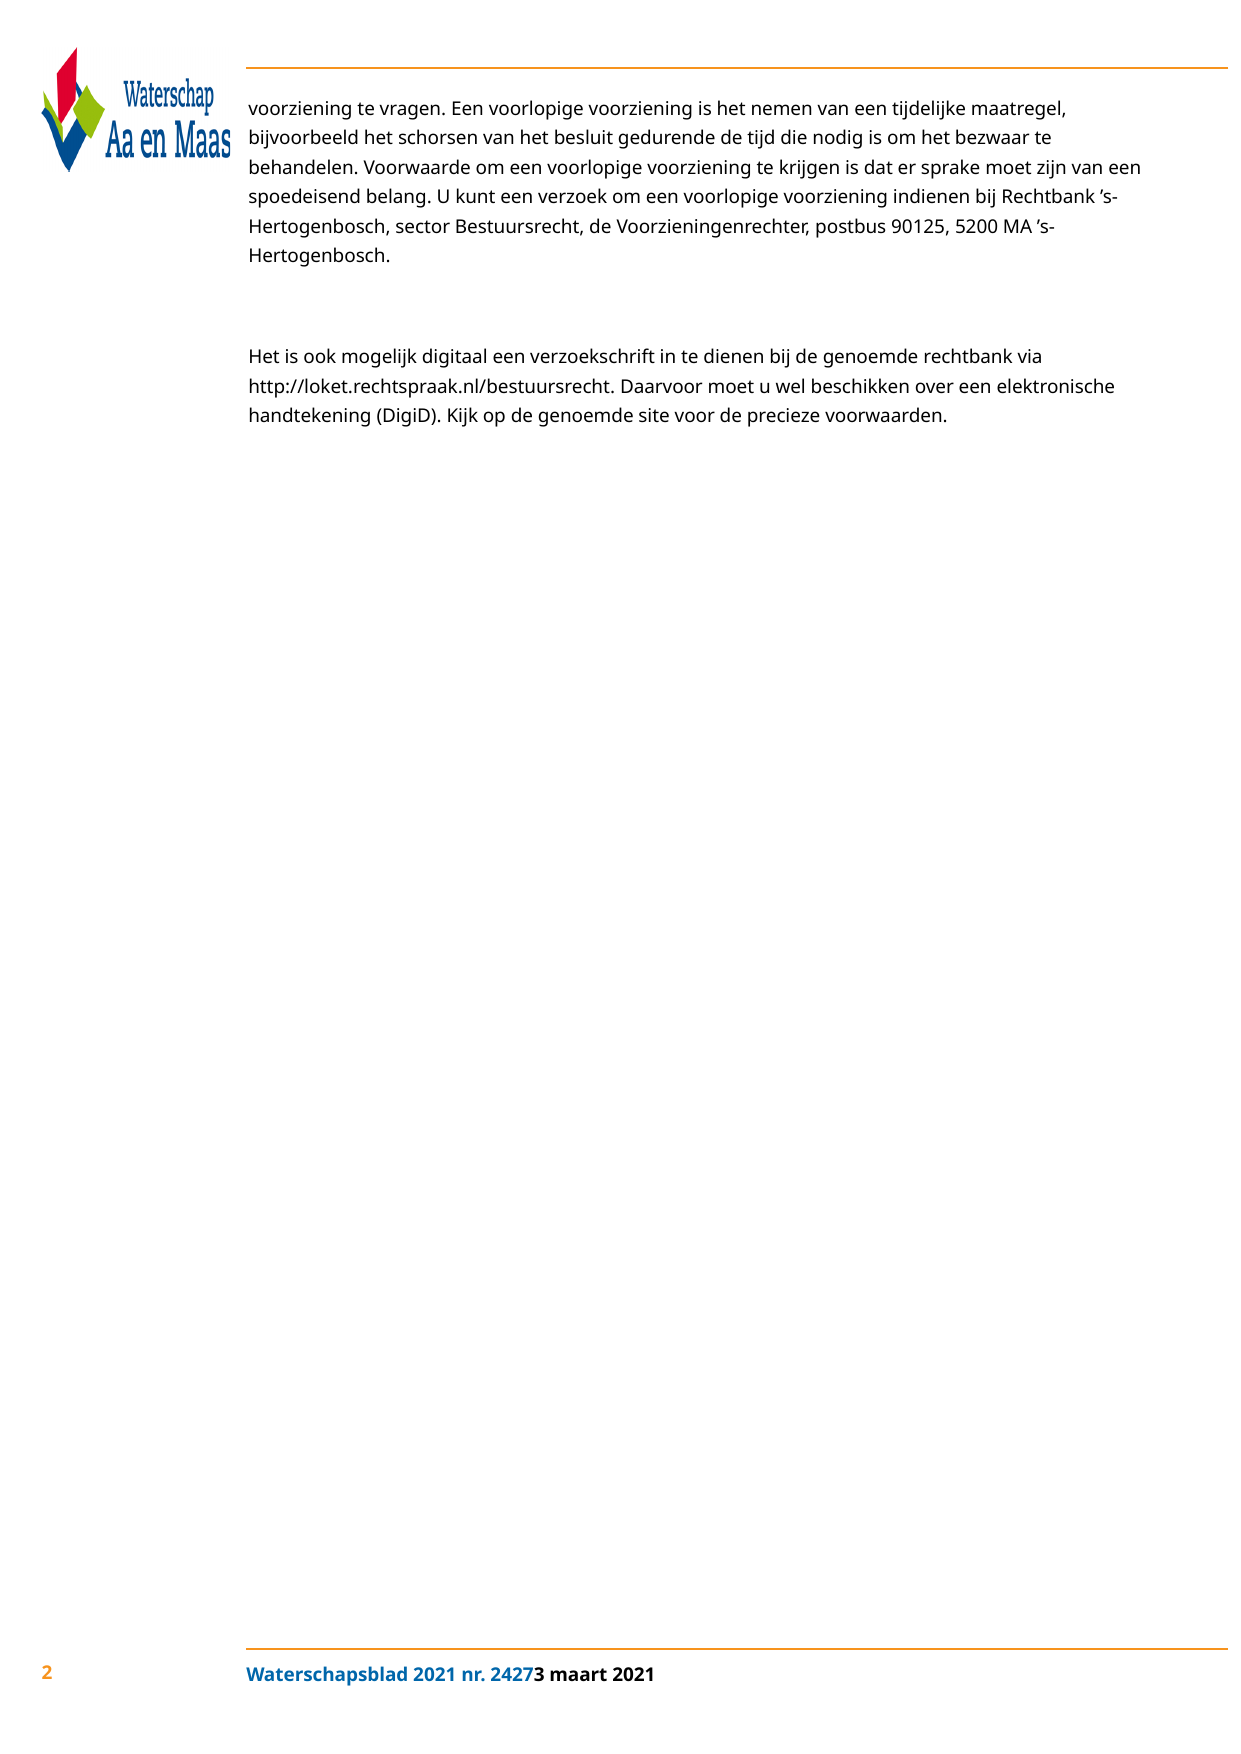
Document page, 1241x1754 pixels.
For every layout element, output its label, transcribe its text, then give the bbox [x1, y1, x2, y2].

text voorziening te vragen. Een voorlopige voorziening is het nemen van een tijdelijke maatregel, bijvoorbeeld het schorsen van het besluit gedurende de tijd die nodig is om het bezwaar te behandelen. Voorwaarde om een voorlopige voorziening te krijgen is dat er sprake moet zijn van een spoedeisend belang. U kunt een verzoek om een voorlopige voorziening indienen bij Rechtbank ’s-Hertogenbosch, sector Bestuursrecht, de Voorzieningenrechter, postbus 90125, 5200 MA ’s-Hertogenbosch. [248, 95, 1152, 268]
picture [41, 47, 231, 172]
text Het is ook mogelijk digitaal een verzoekschrift in te dienen bij de genoemde rechtbank via http://loket.rechtspraak.nl/bestuursrecht. Daarvoor moet u wel beschikken over een elektronische handtekening (DigiD). Kijk op de genoemde site voor de precieze voorwaarden. [248, 343, 1152, 428]
